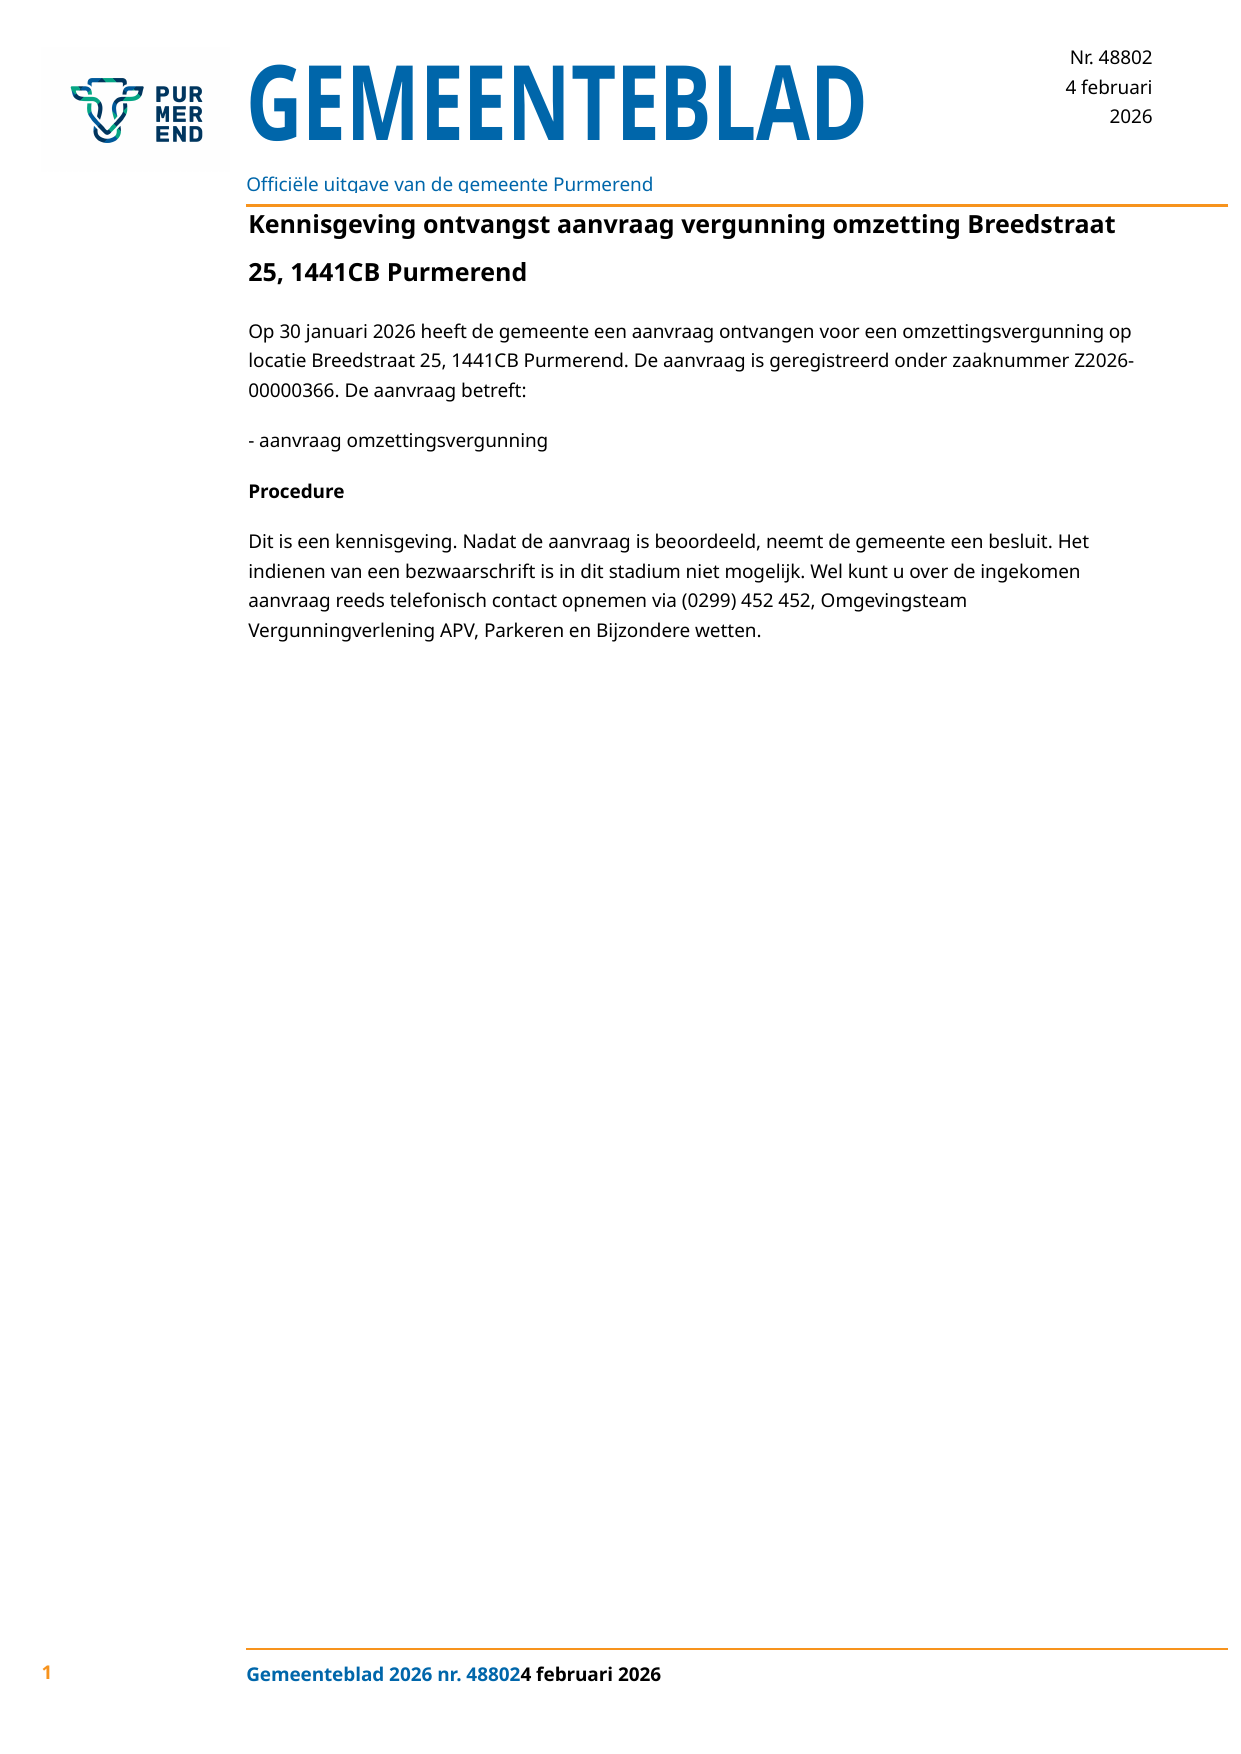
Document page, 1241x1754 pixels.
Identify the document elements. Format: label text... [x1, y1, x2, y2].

text Op 30 januari 2026 heeft de gemeente een aanvraag ontvangen voor een omzettingsvergunning op locatie Breedstraat 25, 1441CB Purmerend. De aanvraag is geregistreerd onder zaaknummer Z2026-00000366. De aanvraag betreft: [248, 318, 1152, 403]
text - aanvraag omzettingsvergunning [248, 427, 1152, 453]
text Dit is een kennisgeving. Nadat de aanvraag is beoordeeld, neemt de gemeente een besluit. Het indienen van een bezwaarschrift is in dit stadium niet mogelijk. Wel kunt u over de ingekomen aanvraag reeds telefonisch contact opnemen via (0299) 452 452, Omgevingsteam Vergunningverlening APV, Parkeren en Bijzondere wetten. [248, 528, 1152, 643]
picture [41, 47, 231, 172]
text Procedure [248, 478, 1152, 504]
text Kennisgeving ontvangst aanvraag vergunning omzetting Breedstraat 25, 1441CB Purmerend [248, 207, 1152, 288]
